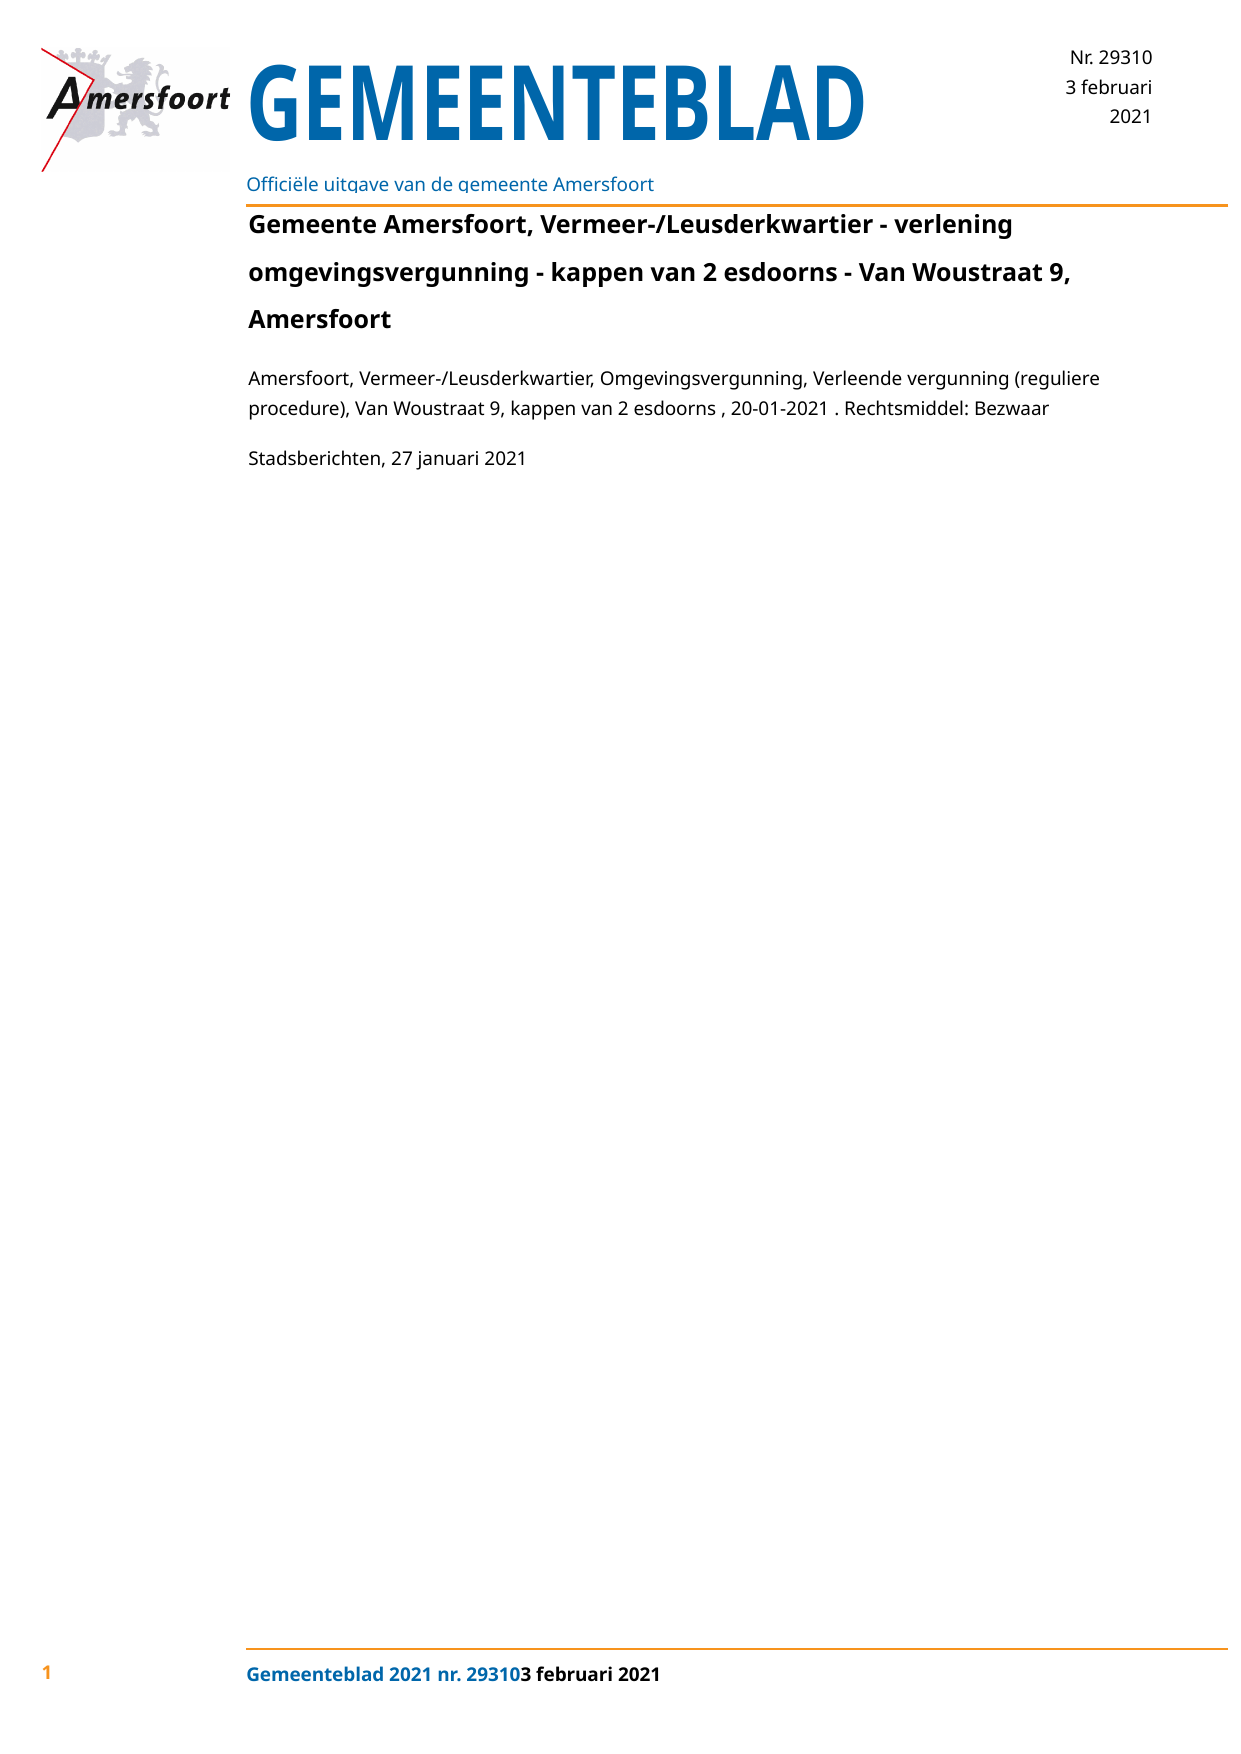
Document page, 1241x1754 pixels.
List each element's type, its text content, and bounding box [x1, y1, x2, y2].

text Gemeente Amersfoort, Vermeer-/Leusderkwartier - verlening omgevingsvergunning - kappen van 2 esdoorns - Van Woustraat 9, Amersfoort [248, 207, 1152, 336]
picture [41, 47, 231, 172]
text Stadsberichten, 27 januari 2021 [248, 446, 1152, 471]
text Amersfoort, Vermeer-/Leusderkwartier, Omgevingsvergunning, Verleende vergunning (reguliere procedure), Van Woustraat 9, kappen van 2 esdoorns , 20-01-2021 . Rechtsmiddel: Bezwaar [248, 366, 1152, 421]
